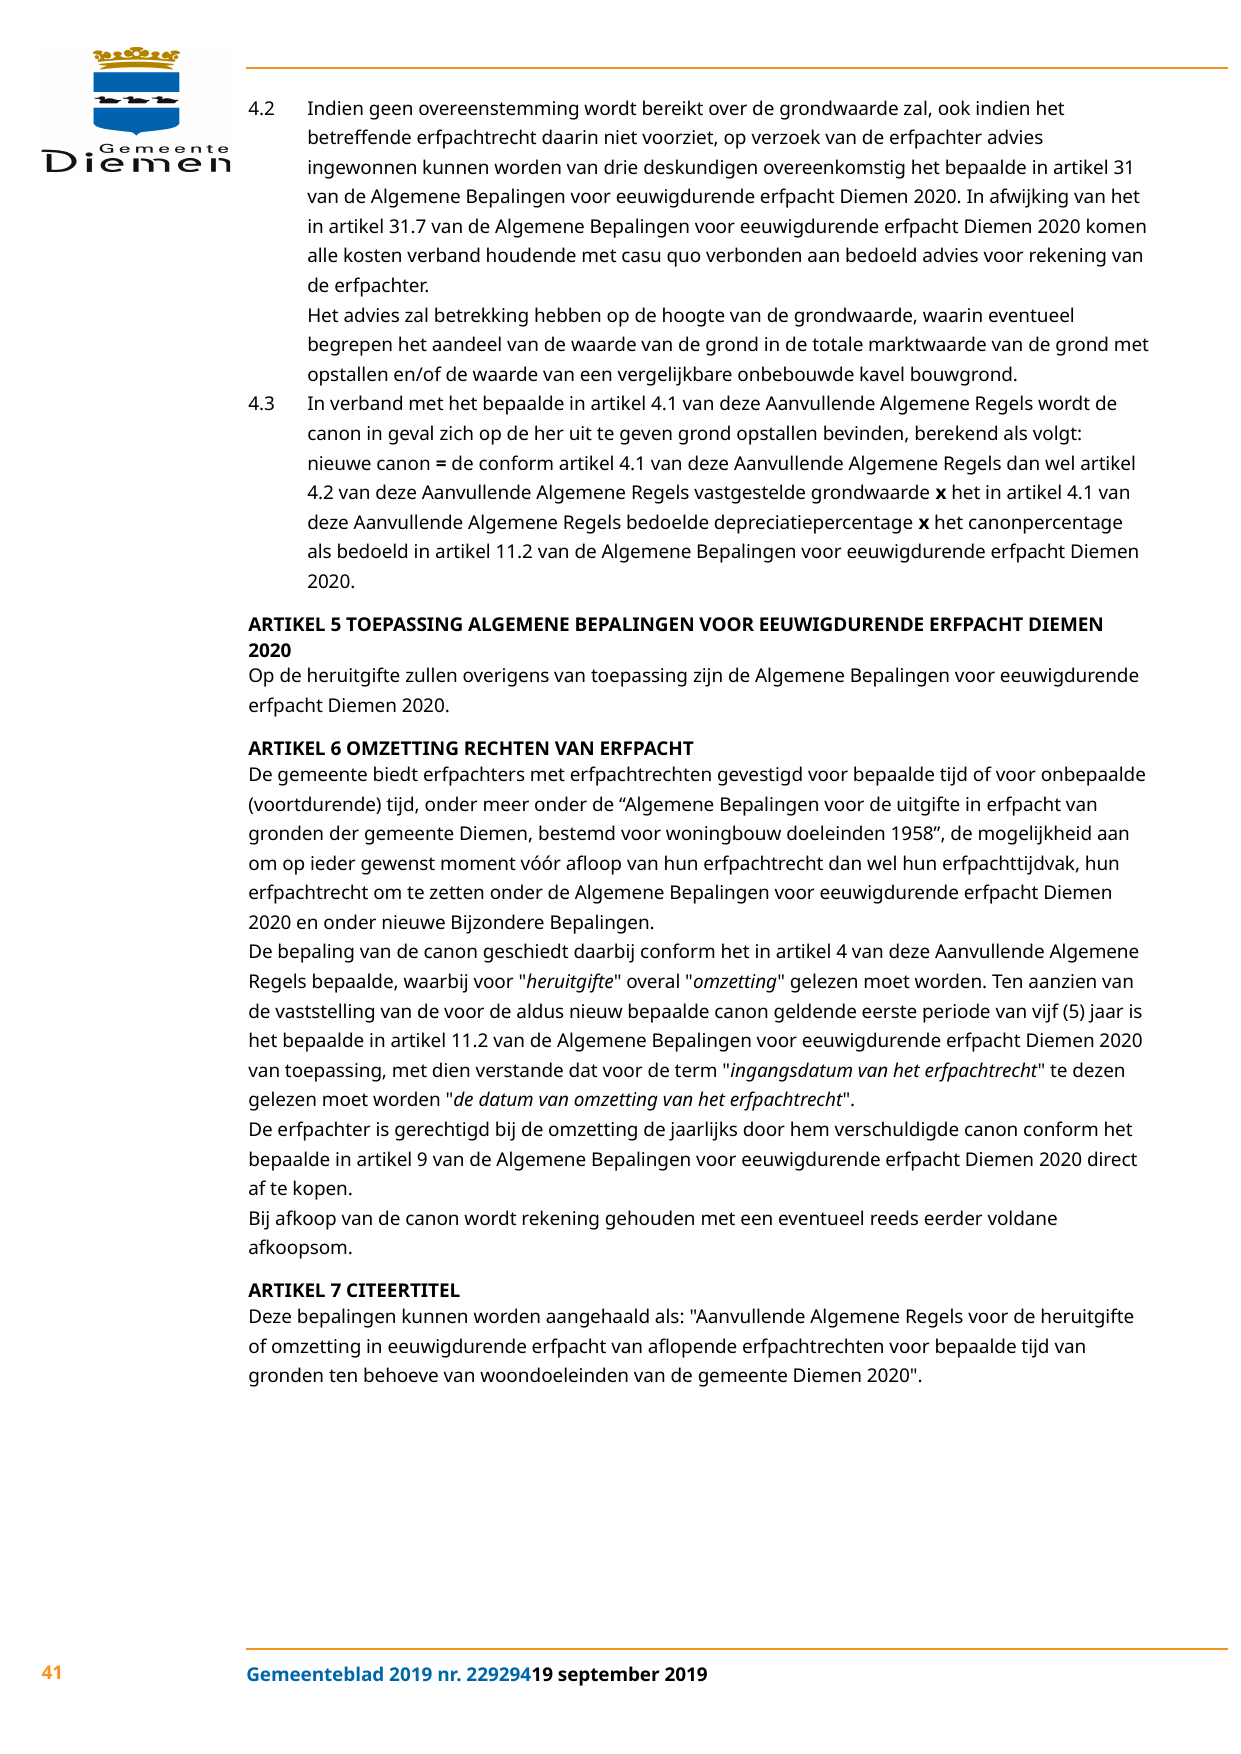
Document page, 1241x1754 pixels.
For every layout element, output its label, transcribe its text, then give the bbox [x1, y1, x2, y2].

text ARTIKEL 7 CITEERTITEL [248, 1278, 1152, 1303]
text Op de heruitgifte zullen overigens van toepassing zijn de Algemene Bepalingen voor eeuwigdurende erfpacht Diemen 2020. [248, 663, 1152, 718]
list Het advies zal betrekking hebben op de hoogte van de grondwaarde, waarin eventueel begrepen het aandeel van de waarde van de grond in de totale marktwaarde van de grond met opstallen en/of de waarde van een vergelijkbare onbebouwde kavel bouwgrond. [248, 302, 1152, 387]
picture [41, 47, 231, 172]
list nieuwe canon = de conform artikel 4.1 van deze Aanvullende Algemene Regels dan wel artikel 4.2 van deze Aanvullende Algemene Regels vastgestelde grondwaarde x het in artikel 4.1 van deze Aanvullende Algemene Regels bedoelde depreciatiepercentage x het canonpercentage als bedoeld in artikel 11.2 van de Algemene Bepalingen voor eeuwigdurende erfpacht Diemen 2020. [248, 450, 1152, 594]
list In verband met het bepaalde in artikel 4.1 van deze Aanvullende Algemene Regels wordt de canon in geval zich op de her uit te geven grond opstallen bevinden, berekend als volgt: [248, 391, 1152, 446]
text ARTIKEL 5 TOEPASSING ALGEMENE BEPALINGEN VOOR EEUWIGDURENDE ERFPACHT DIEMEN 2020 [248, 611, 1152, 663]
list Indien geen overeenstemming wordt bereikt over de grondwaarde zal, ook indien het betreffende erfpachtrecht daarin niet voorziet, op verzoek van de erfpachter advies ingewonnen kunnen worden van drie deskundigen overeenkomstig het bepaalde in artikel 31 van de Algemene Bepalingen voor eeuwigdurende erfpacht Diemen 2020. In afwijking van het in artikel 31.7 van de Algemene Bepalingen voor eeuwigdurende erfpacht Diemen 2020 komen alle kosten verband houdende met casu quo verbonden aan bedoeld advies voor rekening van de erfpachter. [248, 95, 1152, 298]
text Bij afkoop van de canon wordt rekening gehouden met een eventueel reeds eerder voldane afkoopsom. [248, 1205, 1152, 1260]
text De gemeente biedt erfpachters met erfpachtrechten gevestigd voor bepaalde tijd of voor onbepaalde (voortdurende) tijd, onder meer onder de “Algemene Bepalingen voor de uitgifte in erfpacht van gronden der gemeente Diemen, bestemd voor woningbouw doeleinden 1958”, de mogelijkheid aan om op ieder gewenst moment vóór afloop van hun erfpachtrecht dan wel hun erfpachttijdvak, hun erfpachtrecht om te zetten onder de Algemene Bepalingen voor eeuwigdurende erfpacht Diemen 2020 en onder nieuwe Bijzondere Bepalingen. [248, 761, 1152, 935]
text De erfpachter is gerechtigd bij de omzetting de jaarlijks door hem verschuldigde canon conform het bepaalde in artikel 9 van de Algemene Bepalingen voor eeuwigdurende erfpacht Diemen 2020 direct af te kopen. [248, 1116, 1152, 1201]
text De bepaling van de canon geschiedt daarbij conform het in artikel 4 van deze Aanvullende Algemene Regels bepaalde, waarbij voor "heruitgifte" overal "omzetting" gelezen moet worden. Ten aanzien van de vaststelling van de voor de aldus nieuw bepaalde canon geldende eerste periode van vijf (5) jaar is het bepaalde in artikel 11.2 van de Algemene Bepalingen voor eeuwigdurende erfpacht Diemen 2020 van toepassing, met dien verstande dat voor de term "ingangsdatum van het erfpachtrecht" te dezen gelezen moet worden "de datum van omzetting van het erfpachtrecht". [248, 939, 1152, 1112]
text Deze bepalingen kunnen worden aangehaald als: "Aanvullende Algemene Regels voor de heruitgifte of omzetting in eeuwigdurende erfpacht van aflopende erfpachtrechten voor bepaalde tijd van gronden ten behoeve van woondoeleinden van de gemeente Diemen 2020". [248, 1303, 1152, 1388]
text ARTIKEL 6 OMZETTING RECHTEN VAN ERFPACHT [248, 735, 1152, 761]
